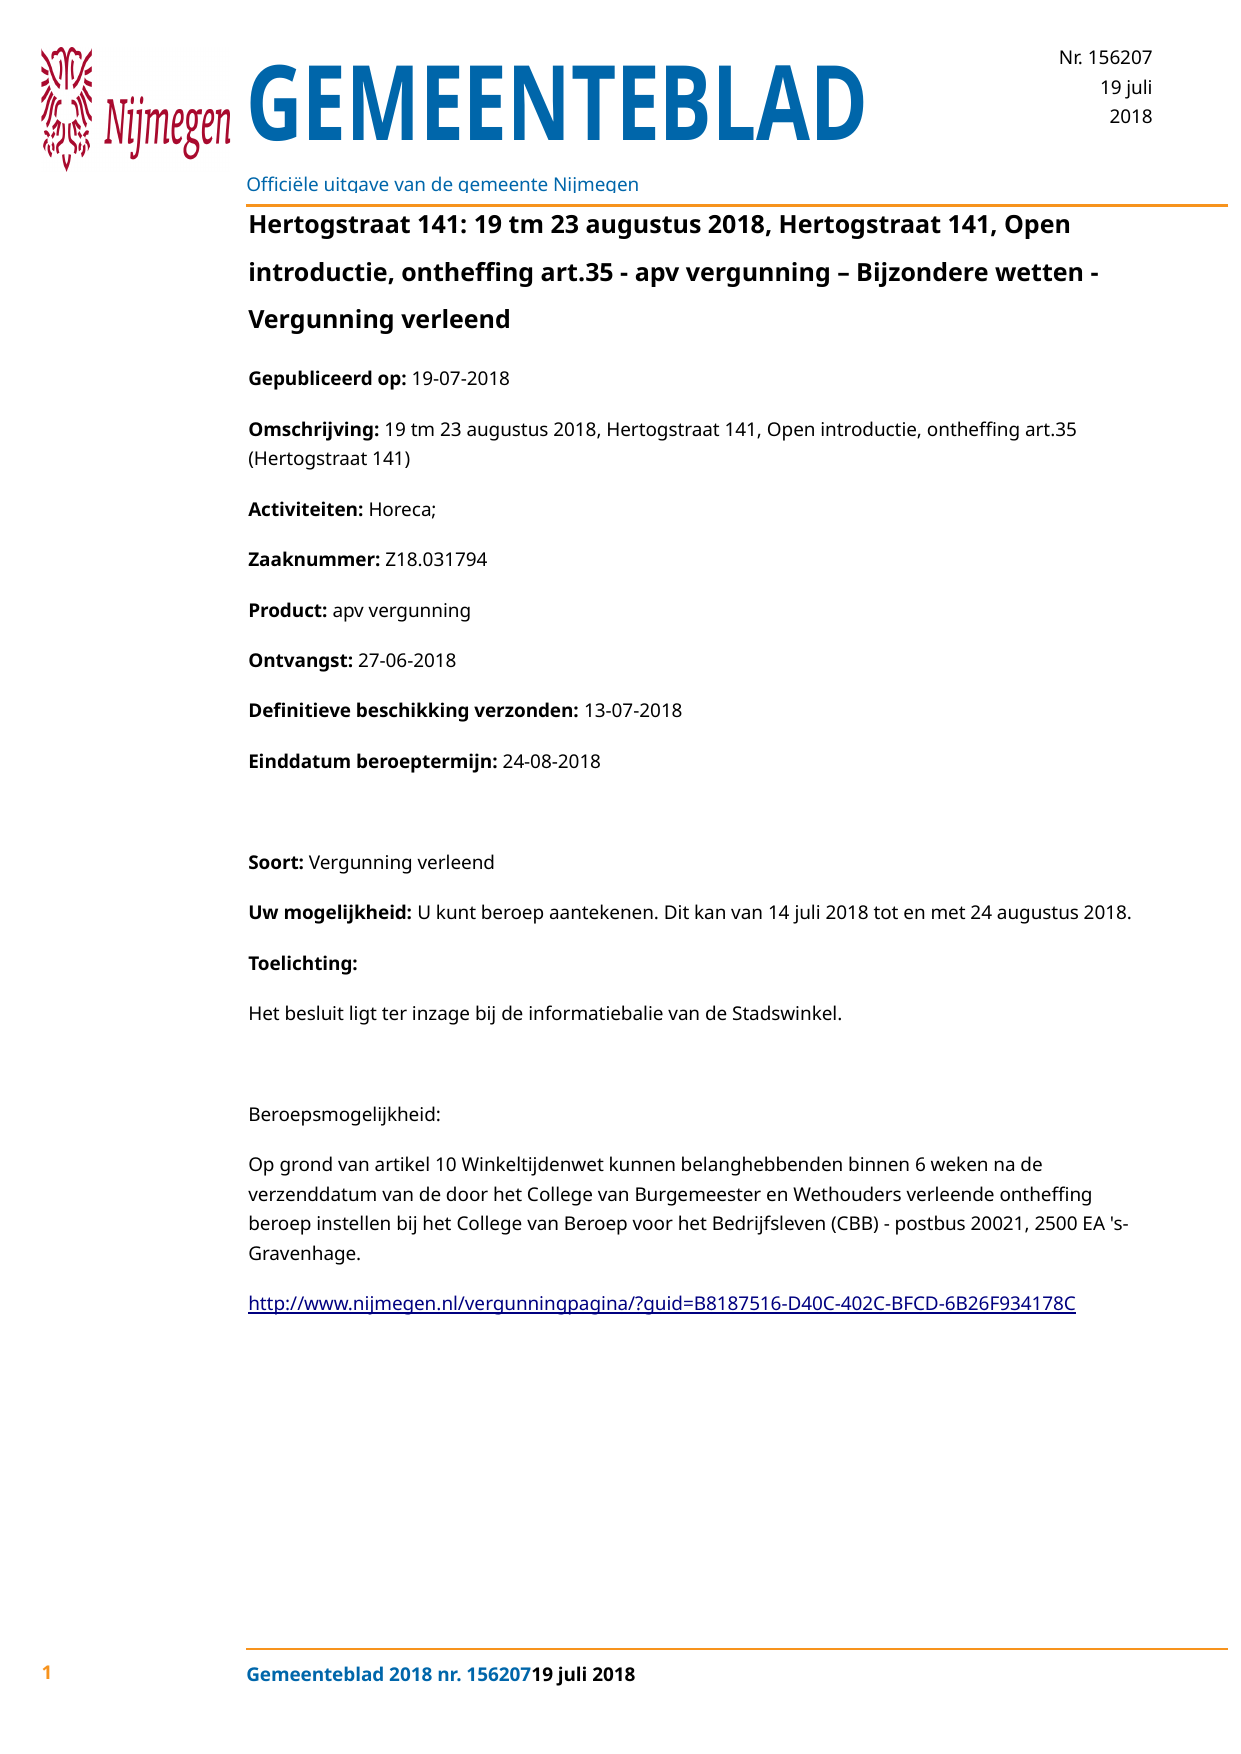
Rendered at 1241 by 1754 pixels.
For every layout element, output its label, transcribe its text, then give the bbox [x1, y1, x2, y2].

text Product: apv vergunning [248, 597, 1152, 622]
text Omschrijving: 19 tm 23 augustus 2018, Hertogstraat 141, Open introductie, ontheffing art.35 (Hertogstraat 141) [248, 416, 1152, 471]
text Toelichting: [248, 950, 1152, 975]
text Het besluit ligt ter inzage bij de informatiebalie van de Stadswinkel. [248, 1000, 1152, 1026]
text Gepubliceerd op: 19-07-2018 [248, 366, 1152, 391]
text Uw mogelijkheid: U kunt beroep aantekenen. Dit kan van 14 juli 2018 tot en met 24 augustus 2018. [248, 899, 1152, 925]
text Definitieve beschikking verzonden: 13-07-2018 [248, 698, 1152, 723]
text http://www.nijmegen.nl/vergunningpagina/?guid=B8187516-D40C-402C-BFCD-6B26F934178C [248, 1291, 1152, 1316]
text Op grond van artikel 10 Winkeltijdenwet kunnen belanghebbenden binnen 6 weken na de verzenddatum van de door het College van Burgemeester en Wethouders verleende ontheffing beroep instellen bij het College van Beroep voor het Bedrijfsleven (CBB) - postbus 20021, 2500 EA 's-Gravenhage. [248, 1151, 1152, 1266]
text Ontvangst: 27-06-2018 [248, 647, 1152, 673]
text Activiteiten: Horeca; [248, 496, 1152, 522]
text Einddatum beroeptermijn: 24-08-2018 [248, 748, 1152, 774]
text Soort: Vergunning verleend [248, 849, 1152, 874]
text Beroepsmogelijkheid: [248, 1101, 1152, 1127]
picture [41, 47, 231, 172]
text Hertogstraat 141: 19 tm 23 augustus 2018, Hertogstraat 141, Open introductie, ontheffing art.35 - apv vergunning – Bijzondere wetten - Vergunning verleend [248, 207, 1152, 336]
text Zaaknummer: Z18.031794 [248, 546, 1152, 572]
